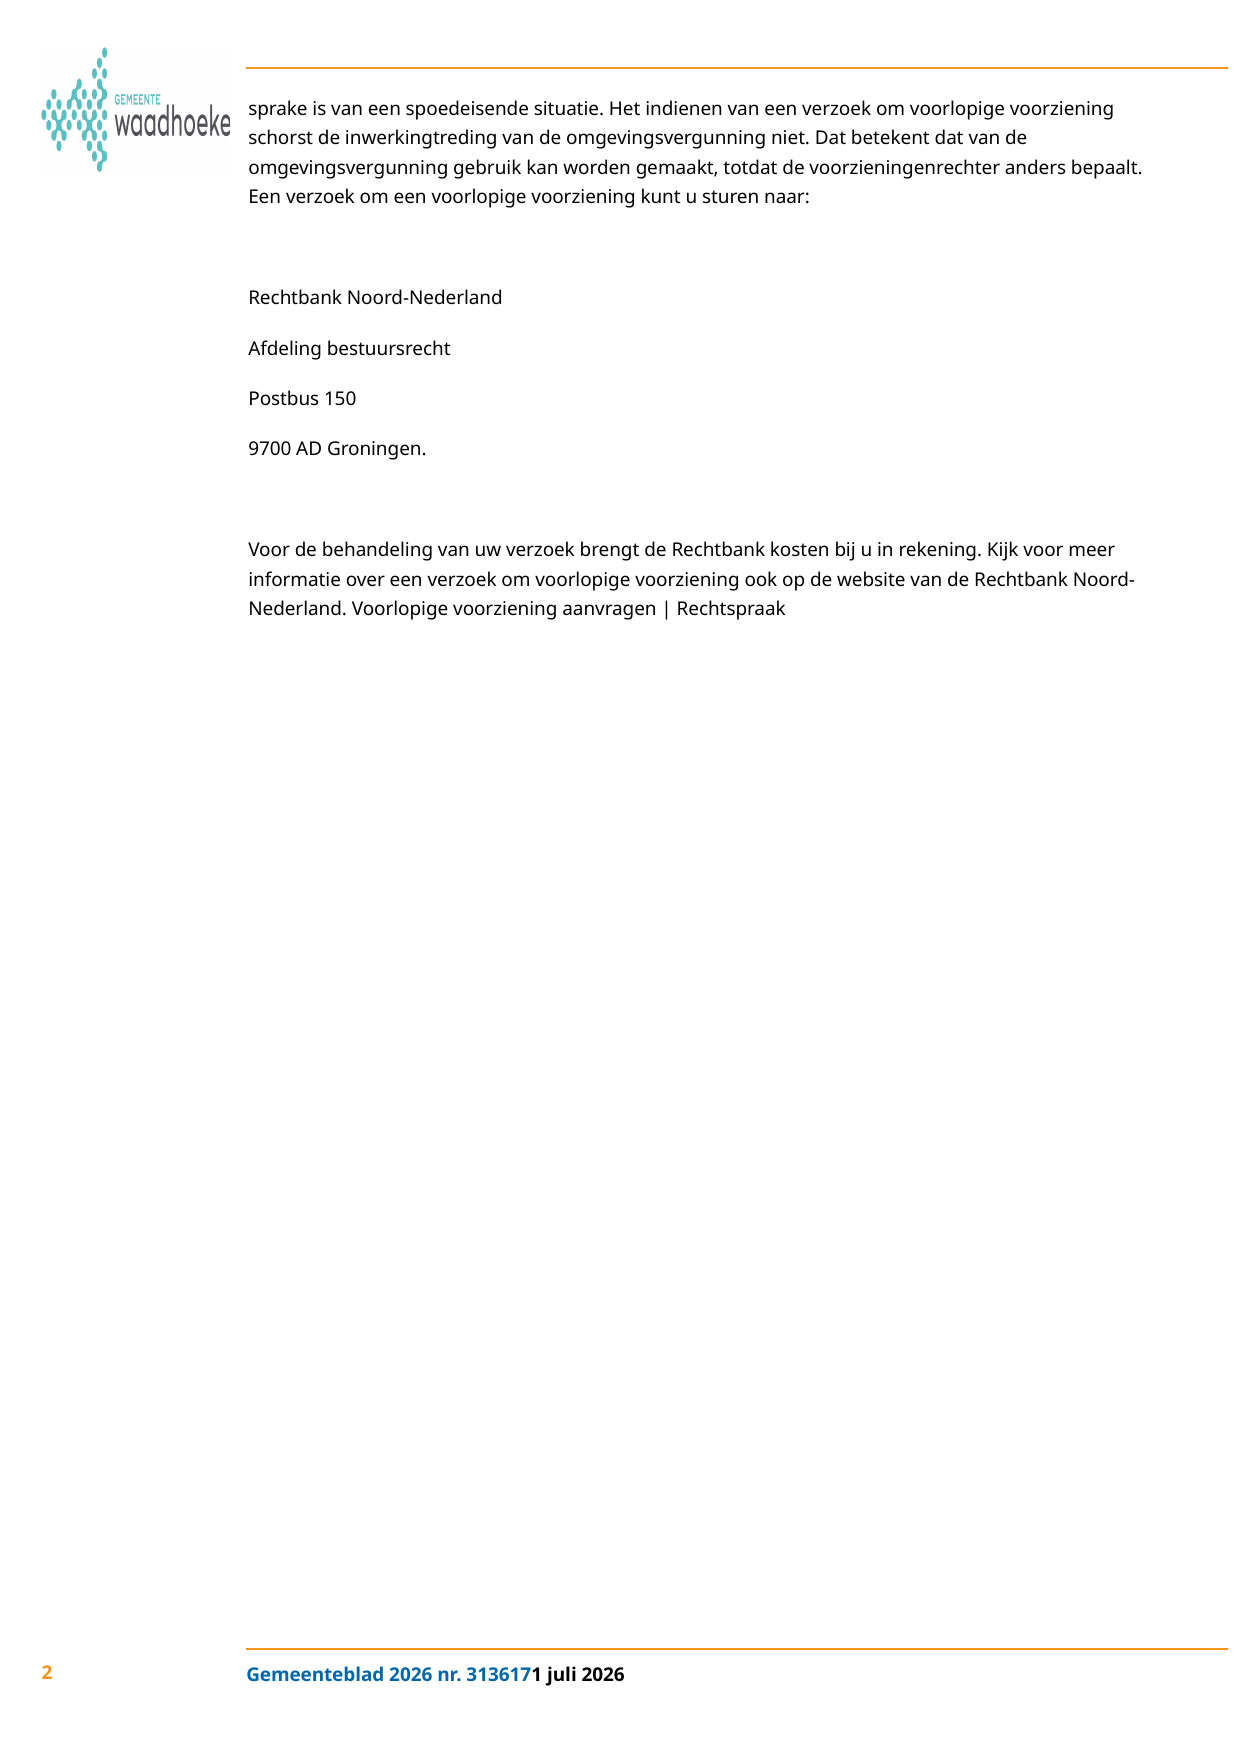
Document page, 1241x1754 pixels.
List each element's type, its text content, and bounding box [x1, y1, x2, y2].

text Voor de behandeling van uw verzoek brengt de Rechtbank kosten bij u in rekening. Kijk voor meer informatie over een verzoek om voorlopige voorziening ook op de website van de Rechtbank Noord-Nederland. Voorlopige voorziening aanvragen | Rechtspraak [248, 536, 1152, 621]
text sprake is van een spoedeisende situatie. Het indienen van een verzoek om voorlopige voorziening schorst de inwerkingtreding van de omgevingsvergunning niet. Dat betekent dat van de omgevingsvergunning gebruik kan worden gemaakt, totdat de voorzieningenrechter anders bepaalt. Een verzoek om een voorlopige voorziening kunt u sturen naar: [248, 95, 1152, 209]
text Postbus 150 [248, 385, 1152, 411]
text Afdeling bestuursrecht [248, 335, 1152, 361]
text 9700 AD Groningen. [248, 436, 1152, 461]
text Rechtbank Noord-Nederland [248, 284, 1152, 310]
picture [41, 47, 231, 172]
